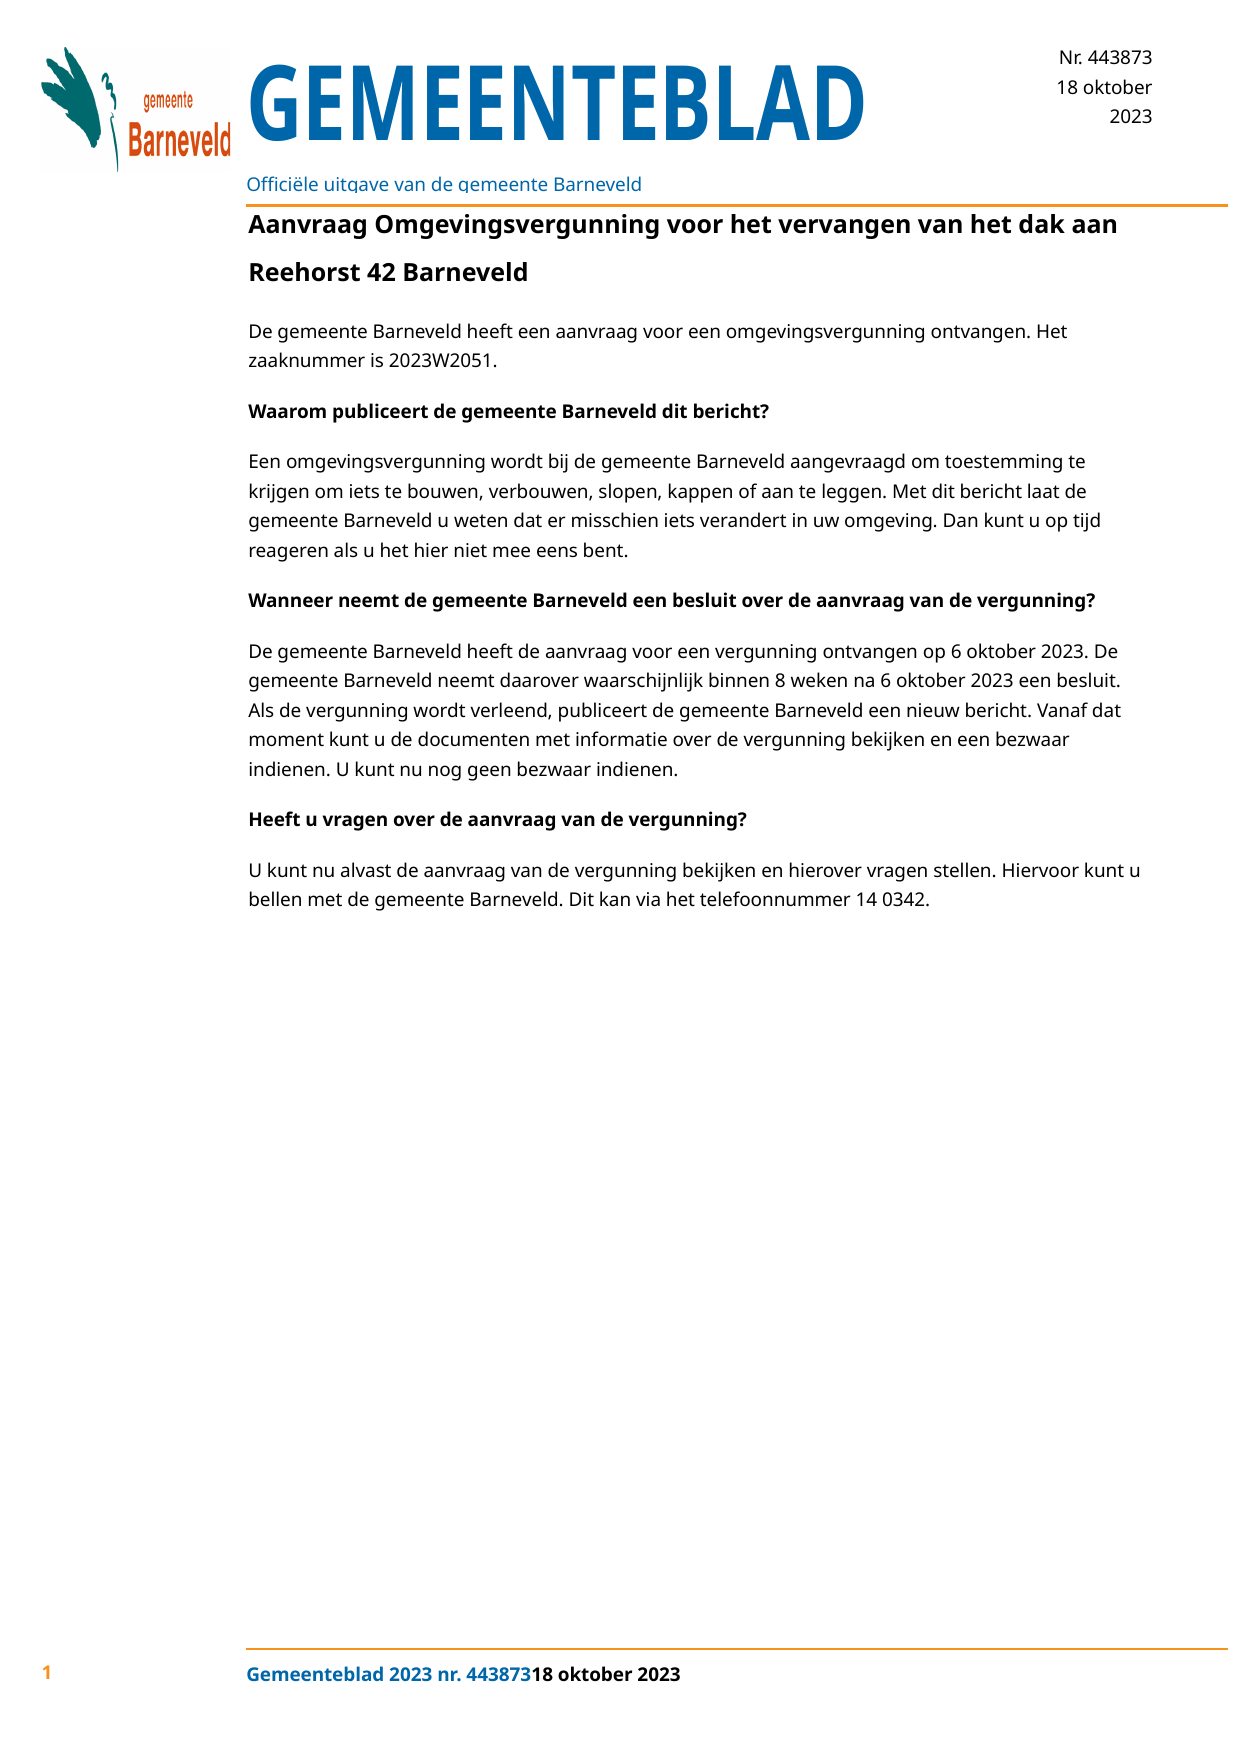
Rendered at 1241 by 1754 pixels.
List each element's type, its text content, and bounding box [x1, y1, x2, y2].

text U kunt nu alvast de aanvraag van de vergunning bekijken en hierover vragen stellen. Hiervoor kunt u bellen met de gemeente Barneveld. Dit kan via het telefoonnummer 14 0342. [248, 857, 1152, 912]
text De gemeente Barneveld heeft een aanvraag voor een omgevingsvergunning ontvangen. Het zaaknummer is 2023W2051. [248, 318, 1152, 373]
text Wanneer neemt de gemeente Barneveld een besluit over de aanvraag van de vergunning? [248, 587, 1152, 613]
text Een omgevingsvergunning wordt bij de gemeente Barneveld aangevraagd om toestemming te krijgen om iets te bouwen, verbouwen, slopen, kappen of aan te leggen. Met dit bericht laat de gemeente Barneveld u weten dat er misschien iets verandert in uw omgeving. Dan kunt u op tijd reageren als u het hier niet mee eens bent. [248, 448, 1152, 563]
text Aanvraag Omgevingsvergunning voor het vervangen van het dak aan Reehorst 42 Barneveld [248, 207, 1152, 288]
text Heeft u vragen over de aanvraag van de vergunning? [248, 807, 1152, 832]
text De gemeente Barneveld heeft de aanvraag voor een vergunning ontvangen op 6 oktober 2023. De gemeente Barneveld neemt daarover waarschijnlijk binnen 8 weken na 6 oktober 2023 een besluit. Als de vergunning wordt verleend, publiceert de gemeente Barneveld een nieuw bericht. Vanaf dat moment kunt u de documenten met informatie over de vergunning bekijken en een bezwaar indienen. U kunt nu nog geen bezwaar indienen. [248, 638, 1152, 782]
text Waarom publiceert de gemeente Barneveld dit bericht? [248, 398, 1152, 424]
picture [41, 47, 231, 172]
